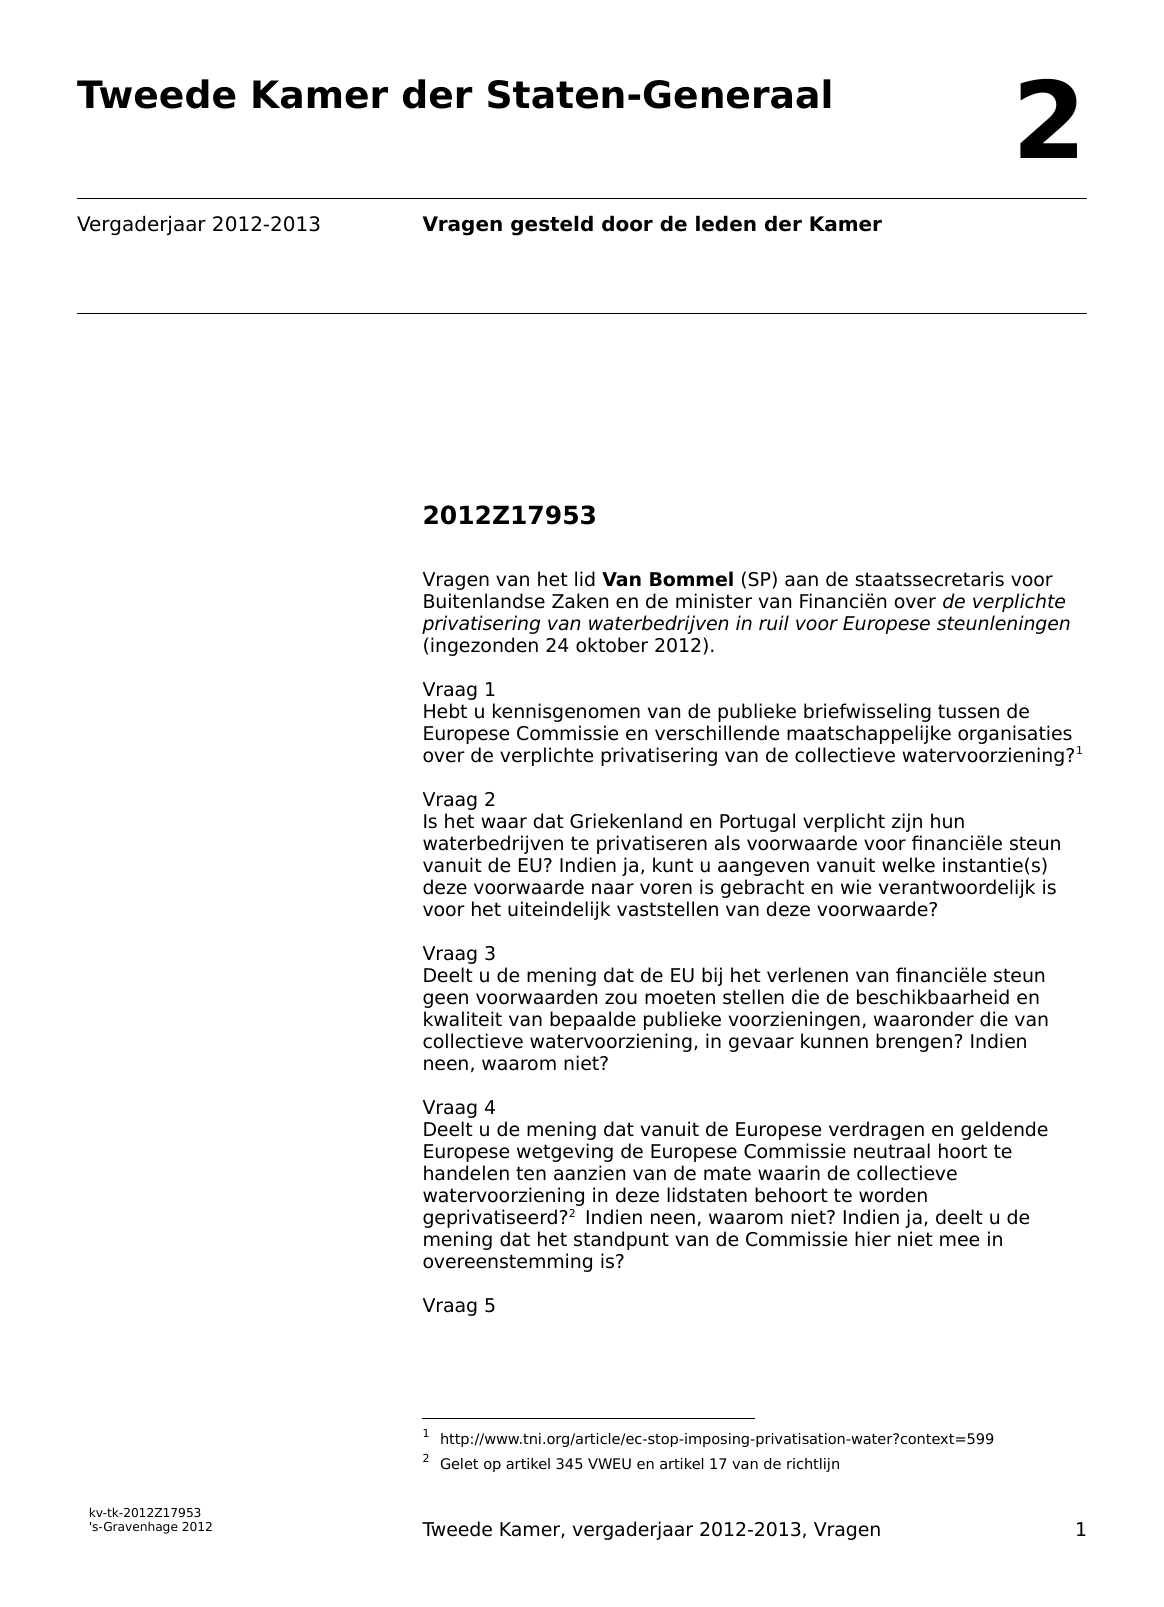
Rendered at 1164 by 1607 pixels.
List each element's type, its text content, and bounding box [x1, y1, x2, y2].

text Is het waar dat Griekenland en Portugal verplicht zijn hun waterbedrijven te privatiseren als voorwaarde voor financiële steun vanuit de EU? Indien ja, kunt u aangeven vanuit welke instantie(s) deze voorwaarde naar voren is gebracht en wie verantwoordelijk is voor het uiteindelijk vaststellen van deze voorwaarde? [422, 811, 1087, 921]
table_header 2 [886, 59, 1087, 198]
table_cell Vragen gesteld door de leden der Kamer [422, 199, 1087, 313]
text Deelt u de mening dat de EU bij het verlenen van financiële steun geen voorwaarden zou moeten stellen die de beschikbaarheid en kwaliteit van bepaalde publieke voorzieningen, waaronder die van collectieve watervoorziening, in gevaar kunnen brengen? Indien neen, waarom niet? [422, 965, 1087, 1075]
text Vraag 3 [422, 943, 1087, 965]
text 2012Z17953 [422, 501, 1087, 531]
table_header Tweede Kamer der Staten-Generaal [77, 59, 886, 198]
text Deelt u de mening dat vanuit de Europese verdragen en geldende Europese wetgeving de Europese Commissie neutraal hoort te handelen ten aanzien van de mate waarin de collectieve watervoorziening in deze lidstaten behoort te worden geprivatiseerd? Indien neen, waarom niet? Indien ja, deelt u de mening dat het standpunt van de Commissie hier niet mee in overeenstemming is? [422, 1119, 1087, 1273]
table_cell Vergaderjaar 2012-2013 [77, 199, 422, 313]
text 's-Gravenhage 2012 [88, 1520, 323, 1534]
text Vraag 2 [422, 789, 1087, 811]
text kv-tk-2012Z17953 [88, 1506, 323, 1520]
text Vraag 1 [422, 679, 1087, 701]
text Hebt u kennisgenomen van de publieke briefwisseling tussen de Europese Commissie en verschillende maatschappelijke organisaties over de verplichte privatisering van de collectieve watervoorziening? [422, 701, 1087, 767]
text Vraag 5 [422, 1295, 1087, 1317]
text Gelet op artikel 345 VWEU en artikel 17 van de richtlijn [422, 1452, 1087, 1474]
text http://www.tni.org/article/ec-stop-imposing-privatisation-water?context=599 [422, 1427, 1087, 1449]
text Vragen van het lid Van Bommel (SP) aan de staatssecretaris voor Buitenlandse Zaken en de minister van Financiën over de verplichte privatisering van waterbedrijven in ruil voor Europese steunleningen (ingezonden 24 oktober 2012). [422, 569, 1087, 657]
text Vraag 4 [422, 1097, 1087, 1119]
